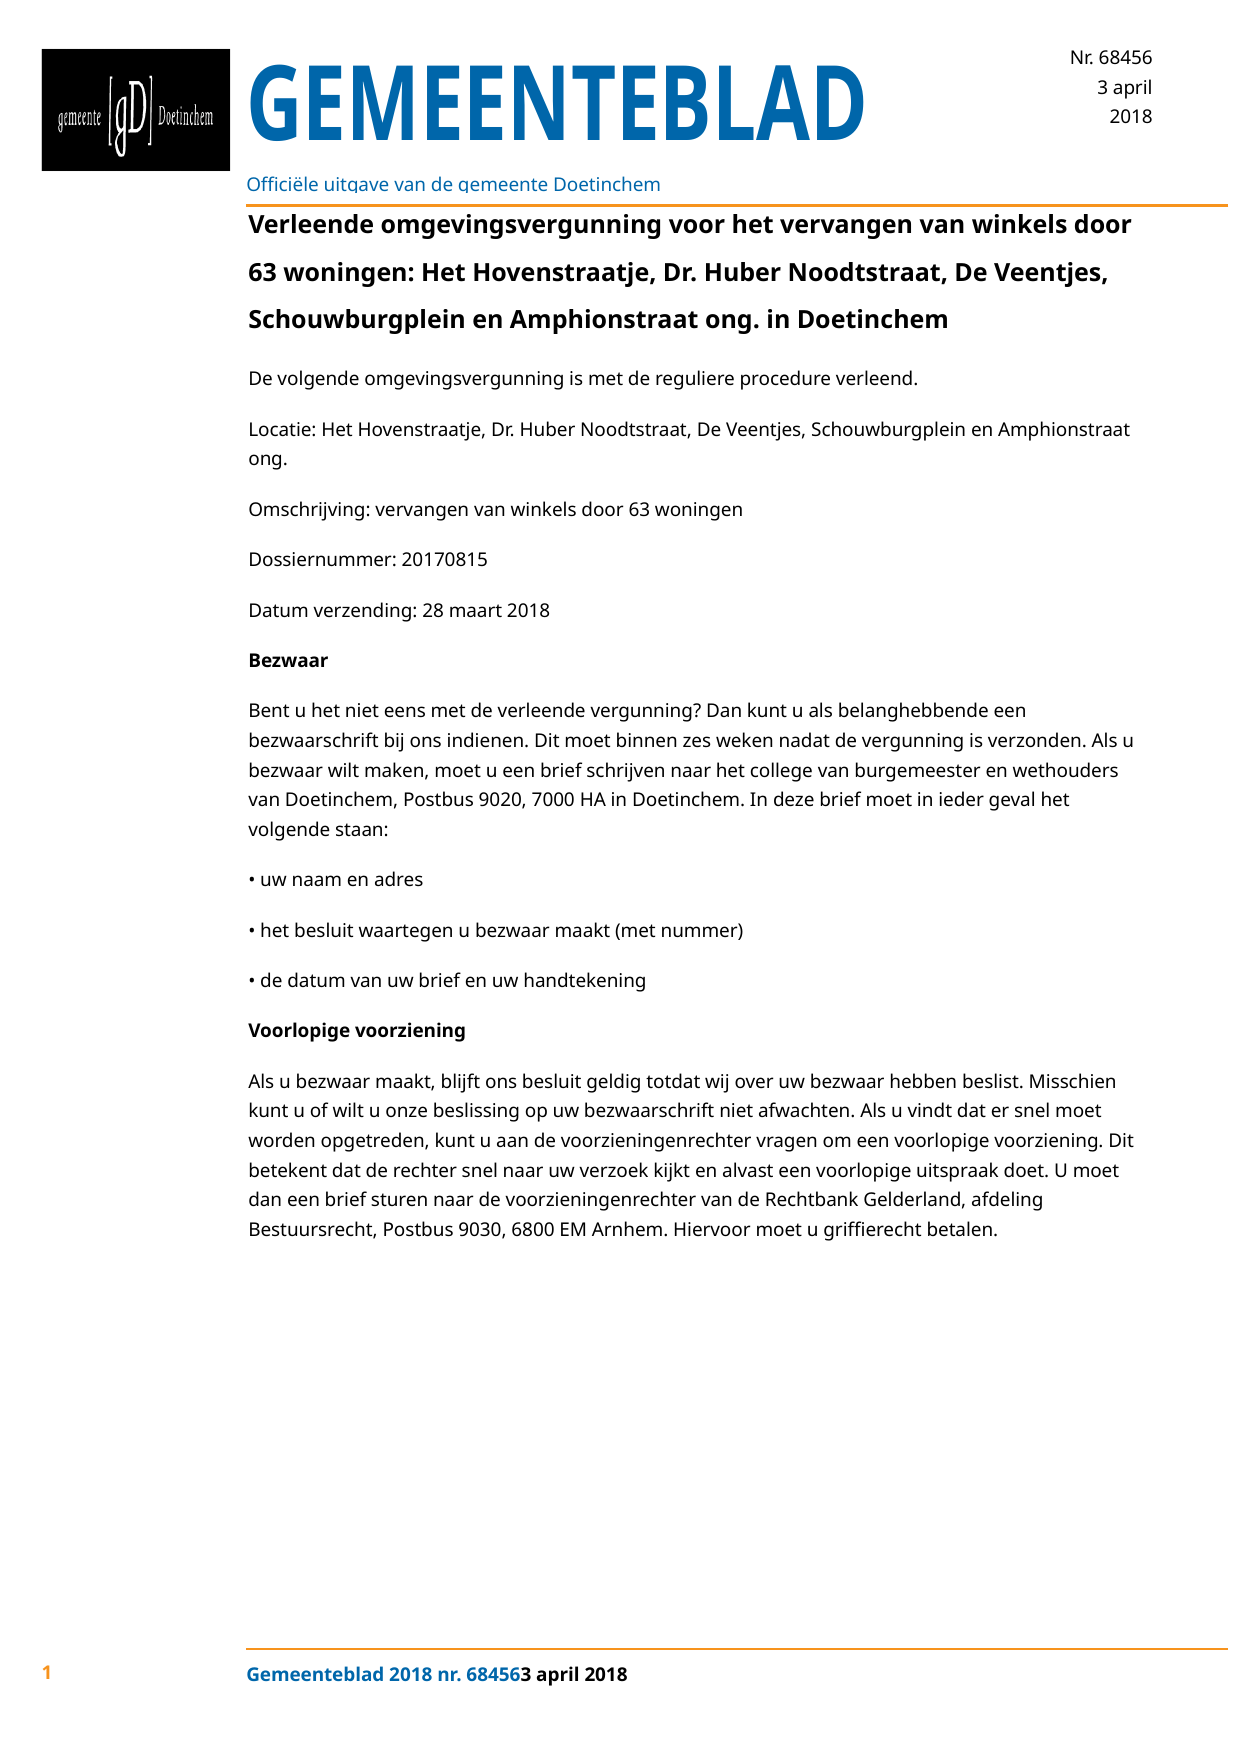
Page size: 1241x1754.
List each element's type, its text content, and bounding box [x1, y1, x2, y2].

picture [41, 47, 231, 172]
text • het besluit waartegen u bezwaar maakt (met nummer) [248, 917, 1152, 942]
text Locatie: Het Hovenstraatje, Dr. Huber Noodtstraat, De Veentjes, Schouwburgplein en Amphionstraat ong. [248, 416, 1152, 471]
text Voorlopige voorziening [248, 1018, 1152, 1043]
text Omschrijving: vervangen van winkels door 63 woningen [248, 496, 1152, 522]
text De volgende omgevingsvergunning is met de reguliere procedure verleend. [248, 366, 1152, 391]
text • uw naam en adres [248, 866, 1152, 892]
text Dossiernummer: 20170815 [248, 546, 1152, 572]
text Bent u het niet eens met de verleende vergunning? Dan kunt u als belanghebbende een bezwaarschrift bij ons indienen. Dit moet binnen zes weken nadat de vergunning is verzonden. Als u bezwaar wilt maken, moet u een brief schrijven naar het college van burgemeester en wethouders van Doetinchem, Postbus 9020, 7000 HA in Doetinchem. In deze brief moet in ieder geval het volgende staan: [248, 698, 1152, 842]
text • de datum van uw brief en uw handtekening [248, 967, 1152, 993]
text Verleende omgevingsvergunning voor het vervangen van winkels door 63 woningen: Het Hovenstraatje, Dr. Huber Noodtstraat, De Veentjes, Schouwburgplein en Amphionstraat ong. in Doetinchem [248, 207, 1152, 336]
text Datum verzending: 28 maart 2018 [248, 597, 1152, 622]
text Als u bezwaar maakt, blijft ons besluit geldig totdat wij over uw bezwaar hebben beslist. Misschien kunt u of wilt u onze beslissing op uw bezwaarschrift niet afwachten. Als u vindt dat er snel moet worden opgetreden, kunt u aan de voorzieningenrechter vragen om een voorlopige voorziening. Dit betekent dat de rechter snel naar uw verzoek kijkt en alvast een voorlopige uitspraak doet. U moet dan een brief sturen naar de voorzieningenrechter van de Rechtbank Gelderland, afdeling Bestuursrecht, Postbus 9030, 6800 EM Arnhem. Hiervoor moet u griffierecht betalen. [248, 1068, 1152, 1242]
text Bezwaar [248, 647, 1152, 673]
